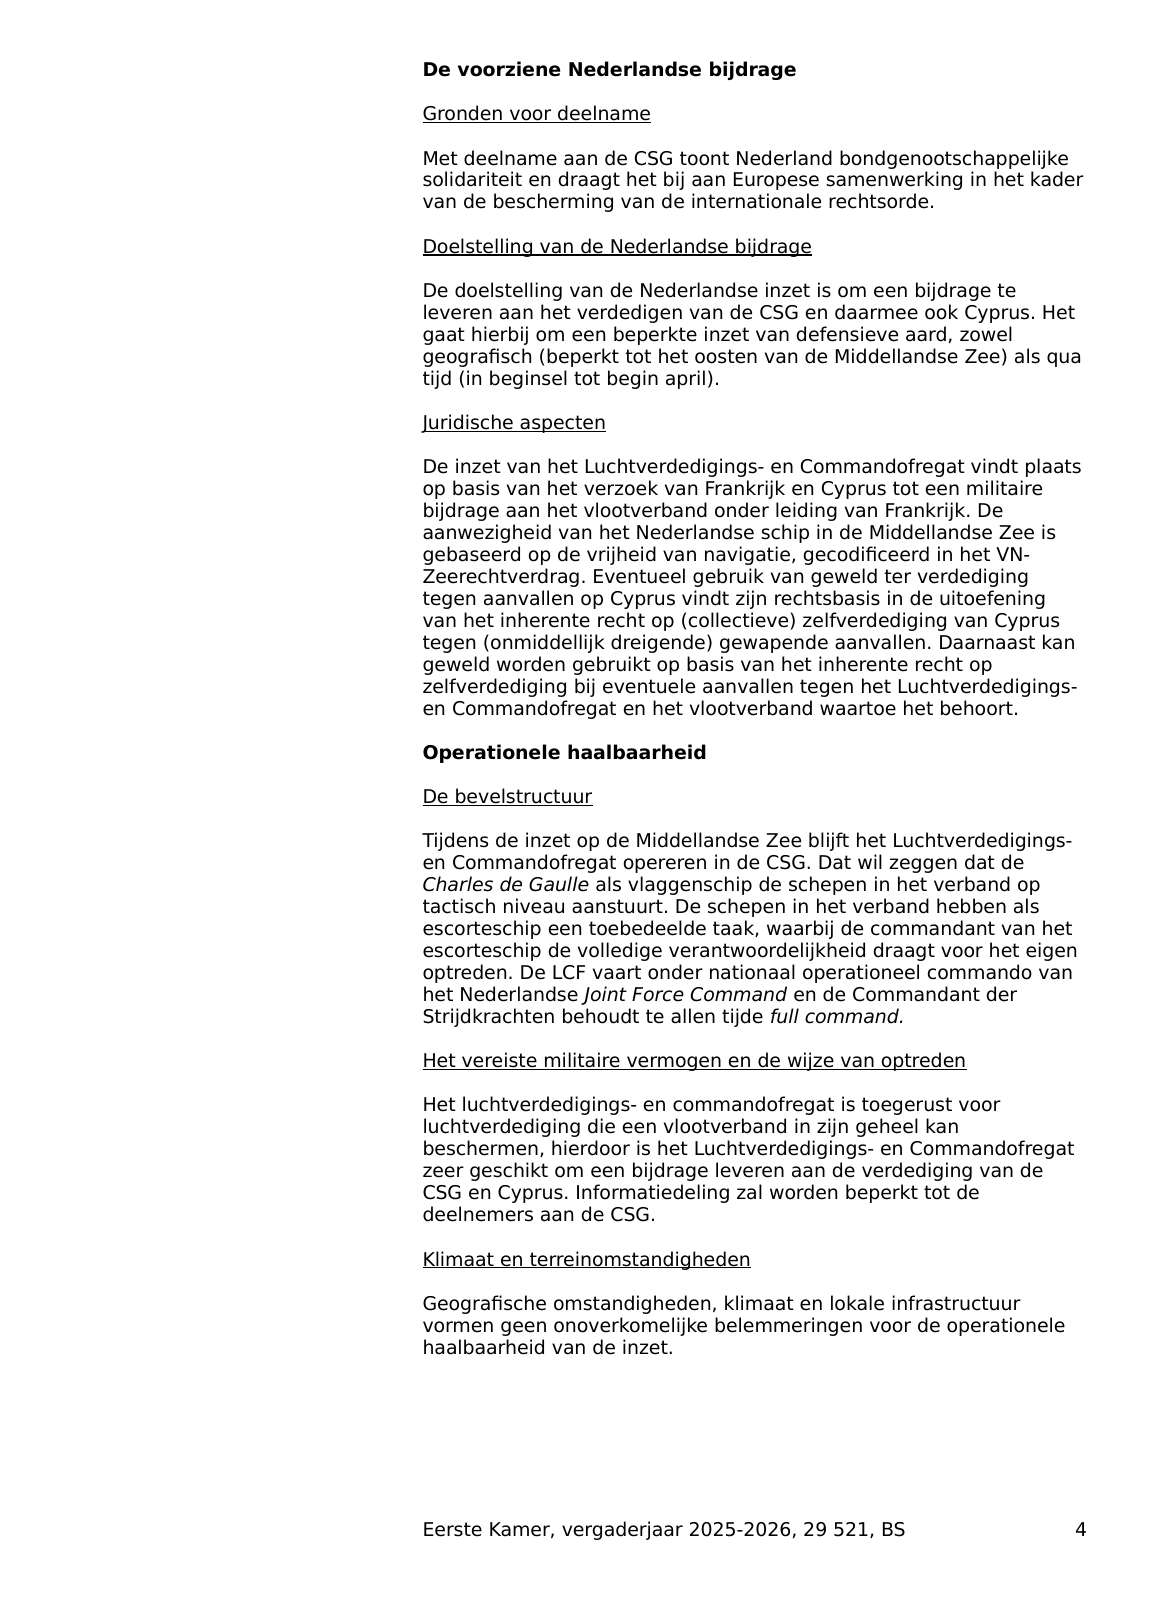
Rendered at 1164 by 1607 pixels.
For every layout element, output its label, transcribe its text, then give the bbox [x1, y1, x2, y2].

subtitle De voorziene Nederlandse bijdrage [422, 59, 1087, 81]
subtitle Het vereiste militaire vermogen en de wijze van optreden [422, 1050, 1087, 1072]
subtitle De bevelstructuur [422, 786, 1087, 808]
subtitle Doelstelling van de Nederlandse bijdrage [422, 236, 1087, 257]
subtitle Operationele haalbaarheid [422, 742, 1087, 764]
subtitle Juridische aspecten [422, 412, 1087, 434]
text Met deelname aan de CSG toont Nederland bondgenootschappelijke solidariteit en draagt het bij aan Europese samenwerking in het kader van de bescherming van de internationale rechtsorde. [422, 147, 1087, 213]
text De doelstelling van de Nederlandse inzet is om een bijdrage te leveren aan het verdedigen van de CSG en daarmee ook Cyprus. Het gaat hierbij om een beperkte inzet van defensieve aard, zowel geografisch (beperkt tot het oosten van de Middellandse Zee) als qua tijd (in beginsel tot begin april). [422, 280, 1087, 389]
text Het luchtverdedigings- en commandofregat is toegerust voor luchtverdediging die een vlootverband in zijn geheel kan beschermen, hierdoor is het Luchtverdedigings- en Commandofregat zeer geschikt om een bijdrage leveren aan de verdediging van de CSG en Cyprus. Informatiedeling zal worden beperkt tot de deelnemers aan de CSG. [422, 1094, 1087, 1226]
text Geografische omstandigheden, klimaat en lokale infrastructuur vormen geen onoverkomelijke belemmeringen voor de operationele haalbaarheid van de inzet. [422, 1293, 1087, 1358]
text De inzet van het Luchtverdedigings- en Commandofregat vindt plaats op basis van het verzoek van Frankrijk en Cyprus tot een militaire bijdrage aan het vlootverband onder leiding van Frankrijk. De aanwezigheid van het Nederlandse schip in de Middellandse Zee is gebaseerd op de vrijheid van navigatie, gecodificeerd in het VN-Zeerechtverdrag. Eventueel gebruik van geweld ter verdediging tegen aanvallen op Cyprus vindt zijn rechtsbasis in de uitoefening van het inherente recht op (collectieve) zelfverdediging van Cyprus tegen (onmiddellijk dreigende) gewapende aanvallen. Daarnaast kan geweld worden gebruikt op basis van het inherente recht op zelfverdediging bij eventuele aanvallen tegen het Luchtverdedigings- en Commandofregat en het vlootverband waartoe het behoort. [422, 456, 1087, 720]
subtitle Gronden voor deelname [422, 103, 1087, 125]
text Tijdens de inzet op de Middellandse Zee blijft het Luchtverdedigings- en Commandofregat opereren in de CSG. Dat wil zeggen dat de Charles de Gaulle als vlaggenschip de schepen in het verband op tactisch niveau aanstuurt. De schepen in het verband hebben als escorteschip een toebedeelde taak, waarbij de commandant van het escorteschip de volledige verantwoordelijkheid draagt voor het eigen optreden. De LCF vaart onder nationaal operationeel commando van het Nederlandse Joint Force Command en de Commandant der Strijdkrachten behoudt te allen tijde full command. [422, 830, 1087, 1028]
subtitle Klimaat en terreinomstandigheden [422, 1248, 1087, 1270]
